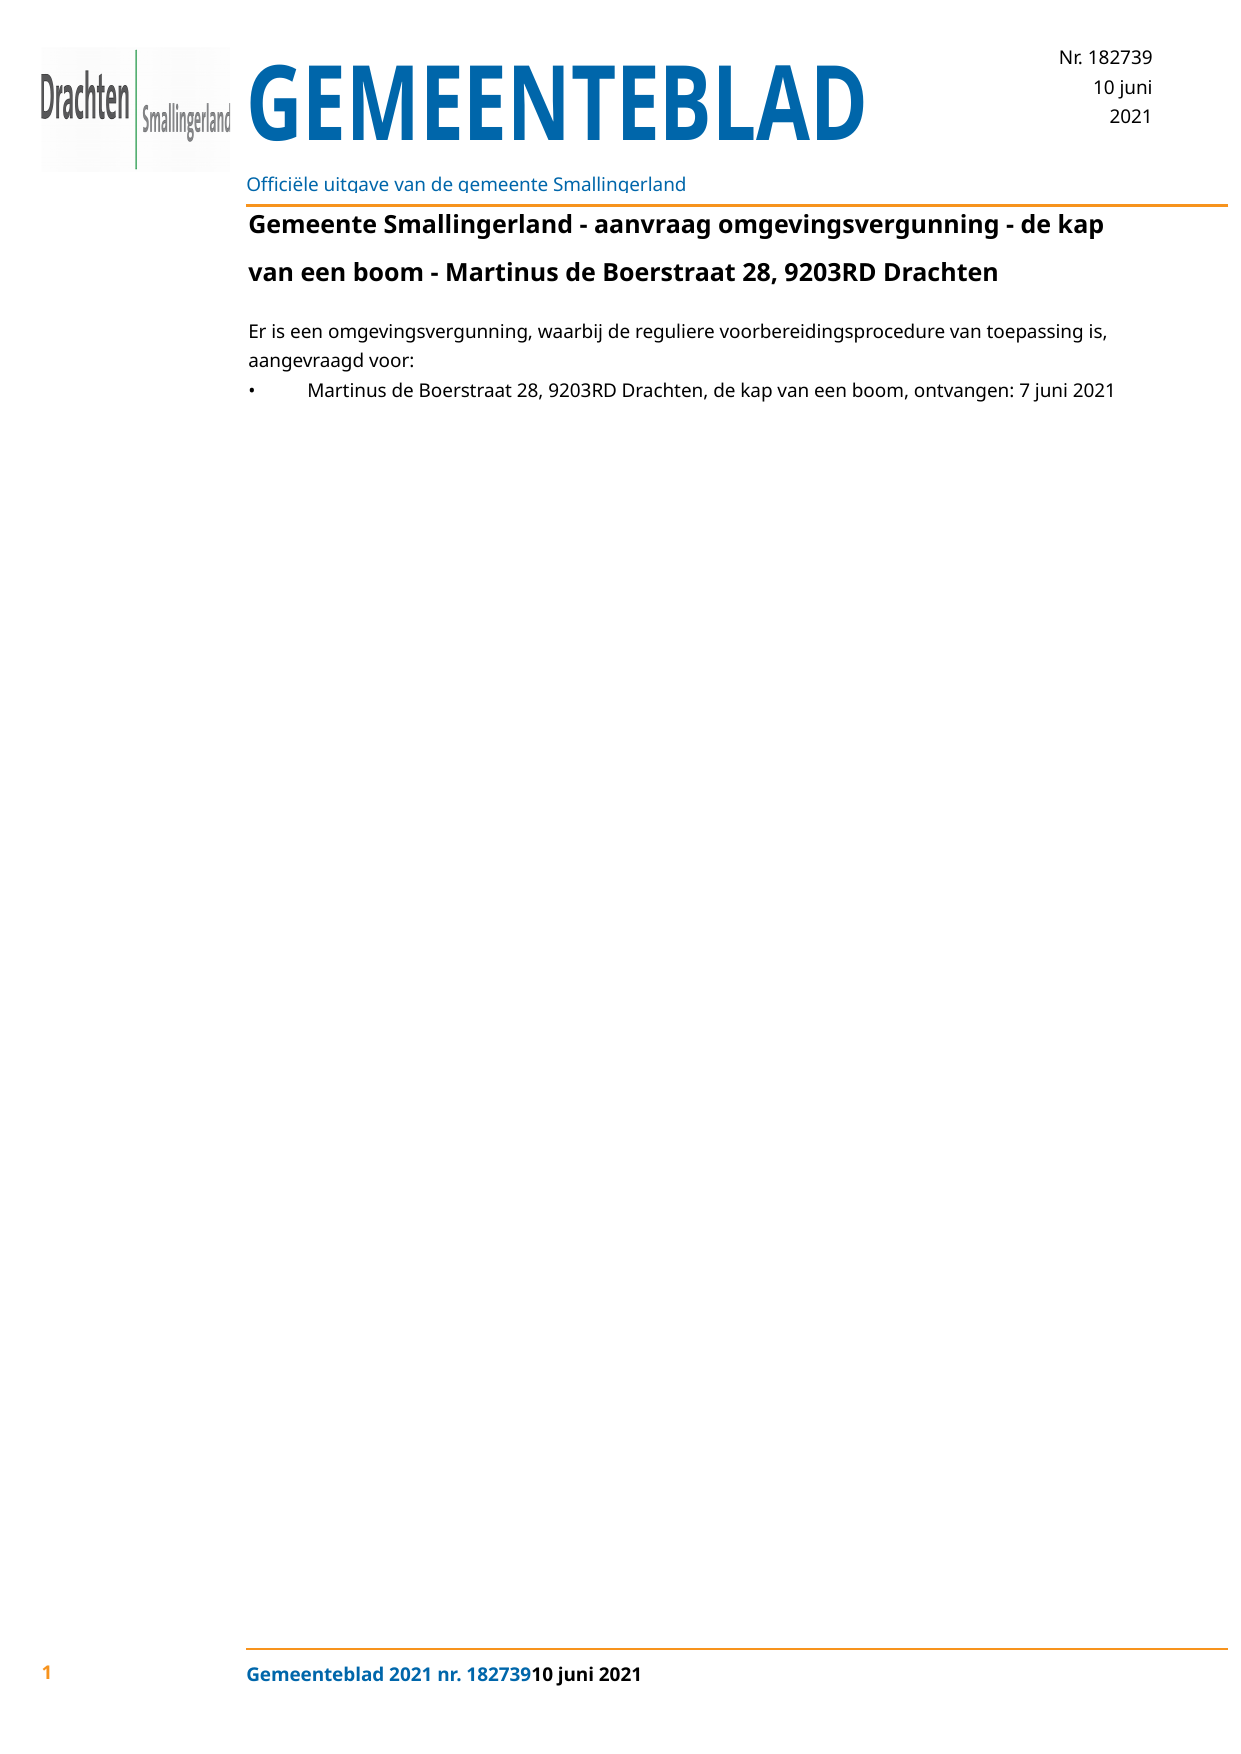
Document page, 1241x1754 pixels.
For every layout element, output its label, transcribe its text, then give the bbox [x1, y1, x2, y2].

text Er is een omgevingsvergunning, waarbij de reguliere voorbereidingsprocedure van toepassing is, aangevraagd voor: [248, 318, 1152, 373]
list Martinus de Boerstraat 28, 9203RD Drachten, de kap van een boom, ontvangen: 7 juni 2021 [248, 377, 1152, 403]
text Gemeente Smallingerland - aanvraag omgevingsvergunning - de kap van een boom - Martinus de Boerstraat 28, 9203RD Drachten [248, 207, 1152, 288]
picture [41, 47, 231, 172]
